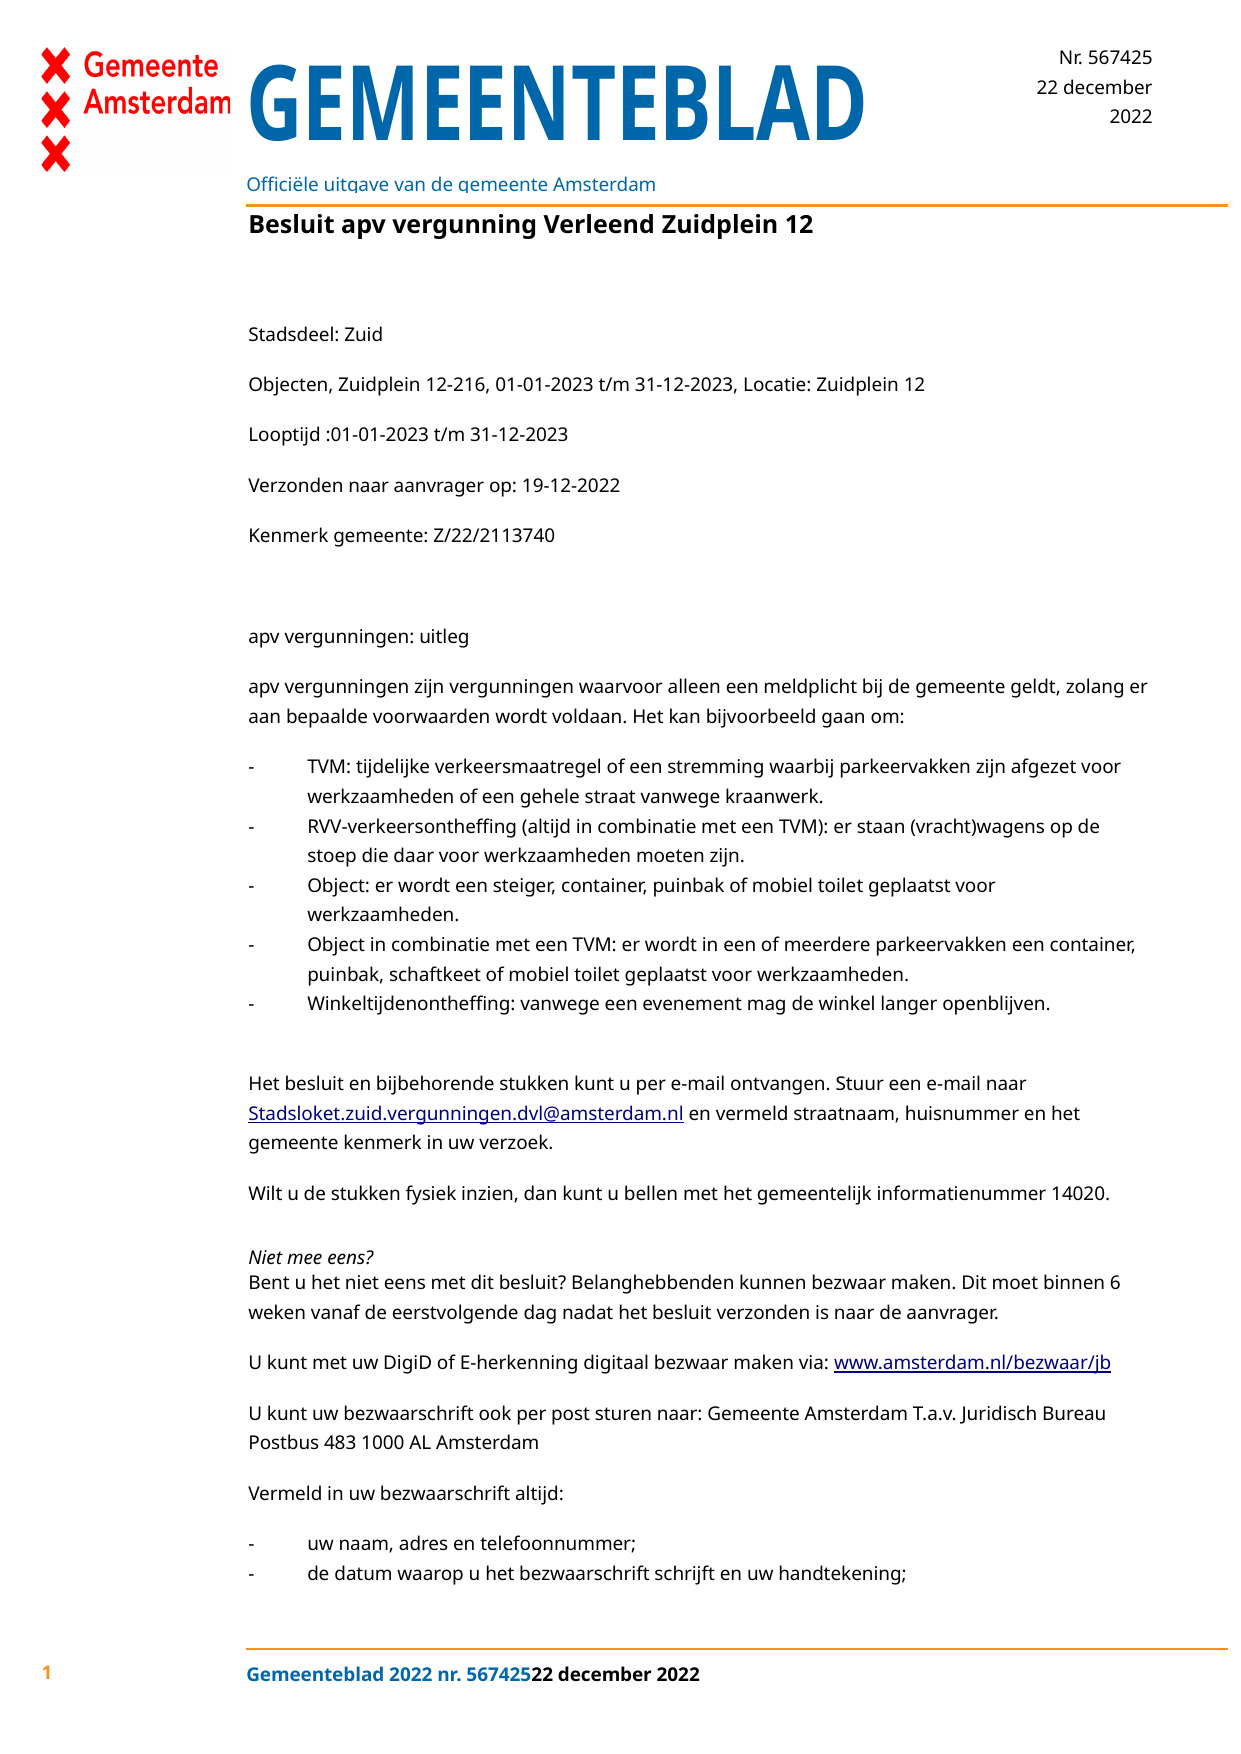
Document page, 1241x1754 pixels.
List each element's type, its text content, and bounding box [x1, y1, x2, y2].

text Niet mee eens? [248, 1244, 1152, 1269]
text Bent u het niet eens met dit besluit? Belanghebbenden kunnen bezwaar maken. Dit moet binnen 6 weken vanaf de eerstvolgende dag nadat het besluit verzonden is naar de aanvrager. [248, 1269, 1152, 1325]
text Besluit apv vergunning Verleend Zuidplein 12 [248, 207, 1152, 241]
text Looptijd :01-01-2023 t/m 31-12-2023 [248, 422, 1152, 447]
text Wilt u de stukken fysiek inzien, dan kunt u bellen met het gemeentelijk informatienummer 14020. [248, 1180, 1152, 1206]
text Stadsdeel: Zuid [248, 321, 1152, 346]
text U kunt uw bezwaarschrift ook per post sturen naar: Gemeente Amsterdam T.a.v. Juridisch Bureau Postbus 483 1000 AL Amsterdam [248, 1400, 1152, 1455]
text Vermeld in uw bezwaarschrift altijd: [248, 1480, 1152, 1506]
list TVM: tijdelijke verkeersmaatregel of een stremming waarbij parkeervakken zijn afgezet voor werkzaamheden of een gehele straat vanwege kraanwerk. [248, 754, 1152, 809]
picture [41, 47, 231, 172]
list RVV-verkeersontheffing (altijd in combinatie met een TVM): er staan (vracht)wagens op de stoep die daar voor werkzaamheden moeten zijn. [248, 813, 1152, 868]
list de datum waarop u het bezwaarschrift schrijft en uw handtekening; [248, 1560, 1152, 1586]
list Object in combinatie met een TVM: er wordt in een of meerdere parkeervakken een container, puinbak, schaftkeet of mobiel toilet geplaatst voor werkzaamheden. [248, 931, 1152, 986]
text apv vergunningen: uitleg [248, 623, 1152, 649]
text apv vergunningen zijn vergunningen waarvoor alleen een meldplicht bij de gemeente geldt, zolang er aan bepaalde voorwaarden wordt voldaan. Het kan bijvoorbeeld gaan om: [248, 674, 1152, 729]
list Winkeltijdenontheffing: vanwege een evenement mag de winkel langer openblijven. [248, 990, 1152, 1016]
text U kunt met uw DigiD of E-herkenning digitaal bezwaar maken via: www.amsterdam.nl/bezwaar/jb [248, 1349, 1152, 1375]
text Verzonden naar aanvrager op: 19-12-2022 [248, 472, 1152, 498]
text Objecten, Zuidplein 12-216, 01-01-2023 t/m 31-12-2023, Locatie: Zuidplein 12 [248, 371, 1152, 397]
list Object: er wordt een steiger, container, puinbak of mobiel toilet geplaatst voor werkzaamheden. [248, 872, 1152, 927]
text Kenmerk gemeente: Z/22/2113740 [248, 522, 1152, 548]
text Het besluit en bijbehorende stukken kunt u per e-mail ontvangen. Stuur een e-mail naar Stadsloket.zuid.vergunningen.dvl@amsterdam.nl en vermeld straatnaam, huisnummer en het gemeente kenmerk in uw verzoek. [248, 1070, 1152, 1155]
list uw naam, adres en telefoonnummer; [248, 1530, 1152, 1556]
